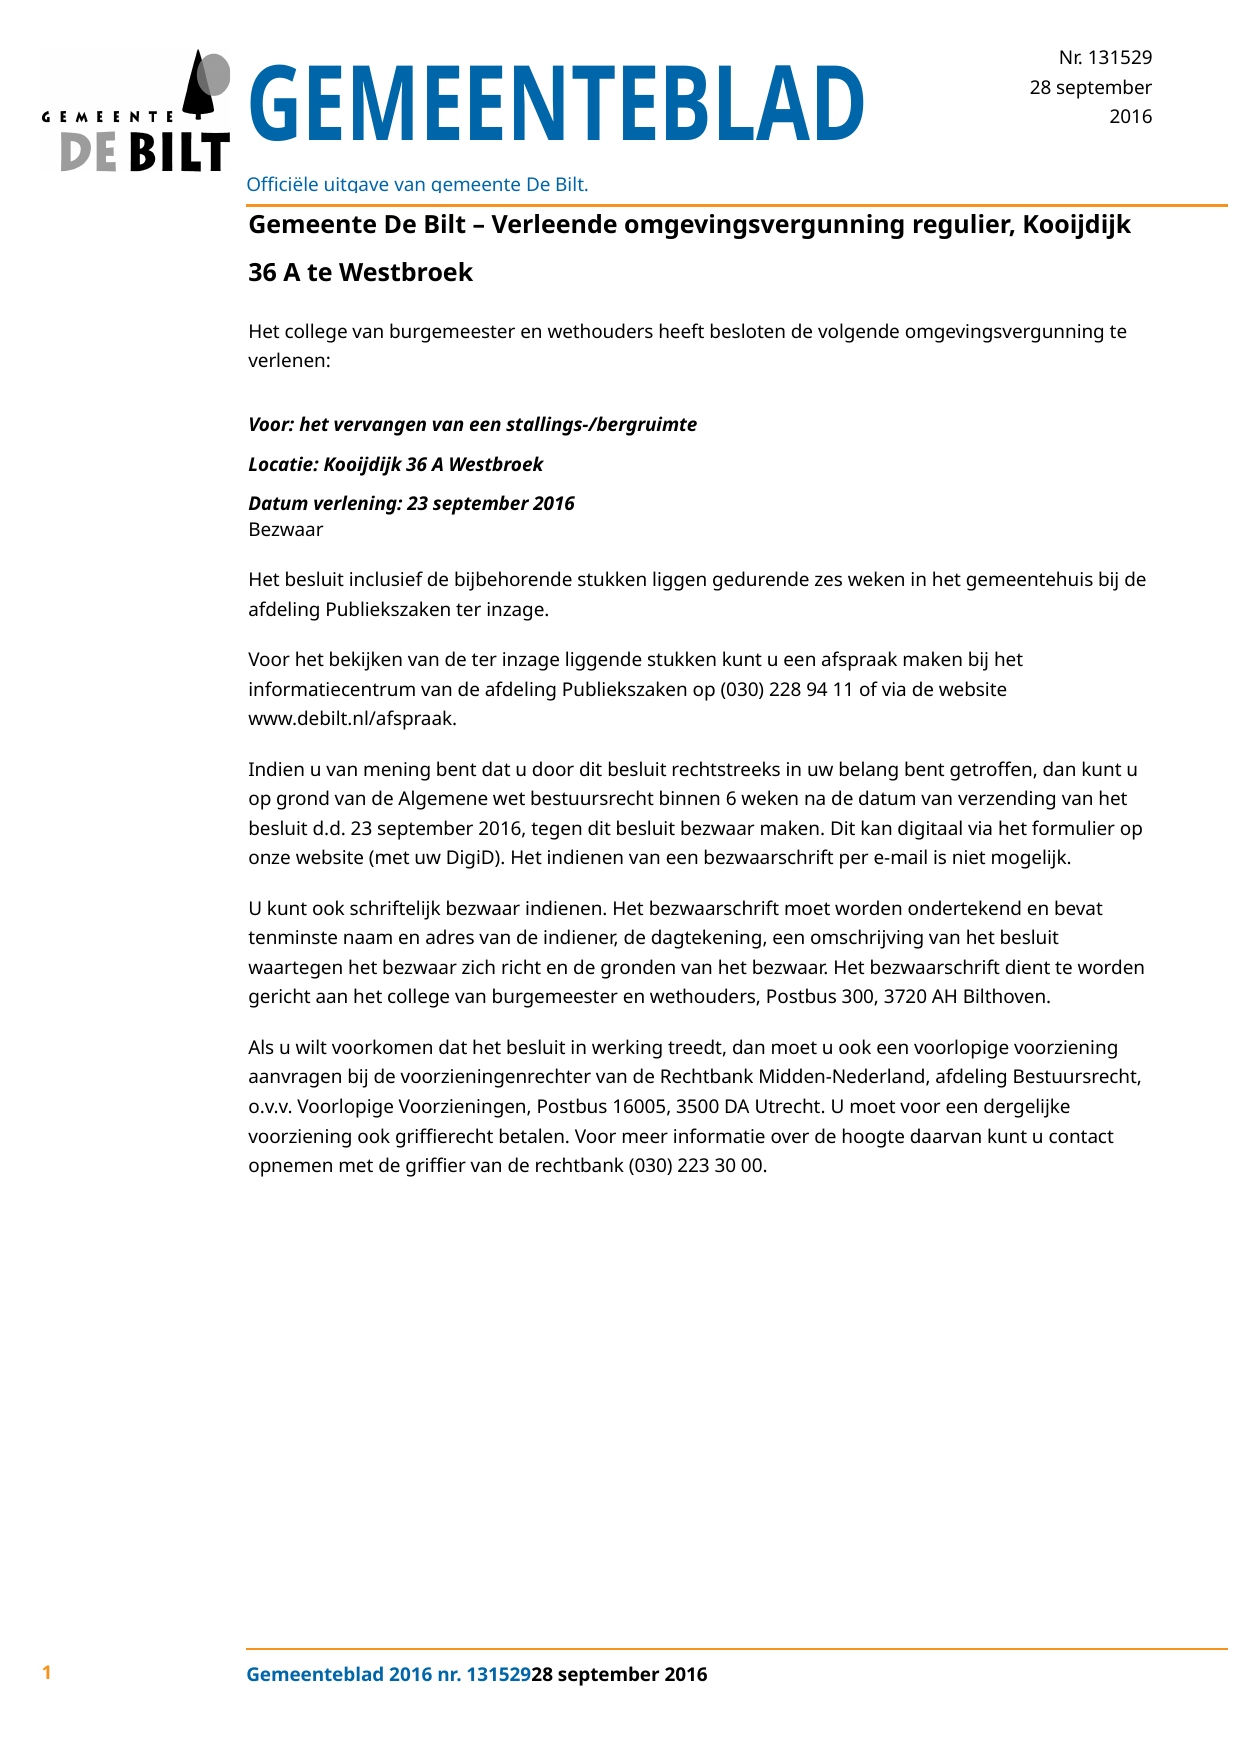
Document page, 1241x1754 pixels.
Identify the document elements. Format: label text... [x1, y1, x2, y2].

text Gemeente De Bilt – Verleende omgevingsvergunning regulier, Kooijdijk 36 A te Westbroek [248, 207, 1152, 288]
text Als u wilt voorkomen dat het besluit in werking treedt, dan moet u ook een voorlopige voorziening aanvragen bij de voorzieningenrechter van de Rechtbank Midden-Nederland, afdeling Bestuursrecht, o.v.v. Voorlopige Voorzieningen, Postbus 16005, 3500 DA Utrecht. U moet voor een dergelijke voorziening ook griffierecht betalen. Voor meer informatie over de hoogte daarvan kunt u contact opnemen met de griffier van de rechtbank (030) 223 30 00. [248, 1034, 1152, 1178]
text Het college van burgemeester en wethouders heeft besloten de volgende omgevingsvergunning te verlenen: [248, 318, 1152, 373]
text Locatie: Kooijdijk 36 A Westbroek [248, 451, 1152, 476]
text Voor het bekijken van de ter inzage liggende stukken kunt u een afspraak maken bij het informatiecentrum van de afdeling Publiekszaken op (030) 228 94 11 of via de website www.debilt.nl/afspraak. [248, 646, 1152, 731]
text Datum verlening: 23 september 2016 [248, 490, 1152, 516]
text Het besluit inclusief de bijbehorende stukken liggen gedurende zes weken in het gemeentehuis bij de afdeling Publiekszaken ter inzage. [248, 566, 1152, 621]
text Bezwaar [248, 516, 1152, 541]
text Indien u van mening bent dat u door dit besluit rechtstreeks in uw belang bent getroffen, dan kunt u op grond van de Algemene wet bestuursrecht binnen 6 weken na de datum van verzending van het besluit d.d. 23 september 2016, tegen dit besluit bezwaar maken. Dit kan digitaal via het formulier op onze website (met uw DigiD). Het indienen van een bezwaarschrift per e-mail is niet mogelijk. [248, 756, 1152, 870]
picture [41, 47, 231, 172]
text Voor: het vervangen van een stallings-/bergruimte [248, 411, 1152, 437]
text U kunt ook schriftelijk bezwaar indienen. Het bezwaarschrift moet worden ondertekend en bevat tenminste naam en adres van de indiener, de dagtekening, een omschrijving van het besluit waartegen het bezwaar zich richt en de gronden van het bezwaar. Het bezwaarschrift dient te worden gericht aan het college van burgemeester en wethouders, Postbus 300, 3720 AH Bilthoven. [248, 895, 1152, 1009]
